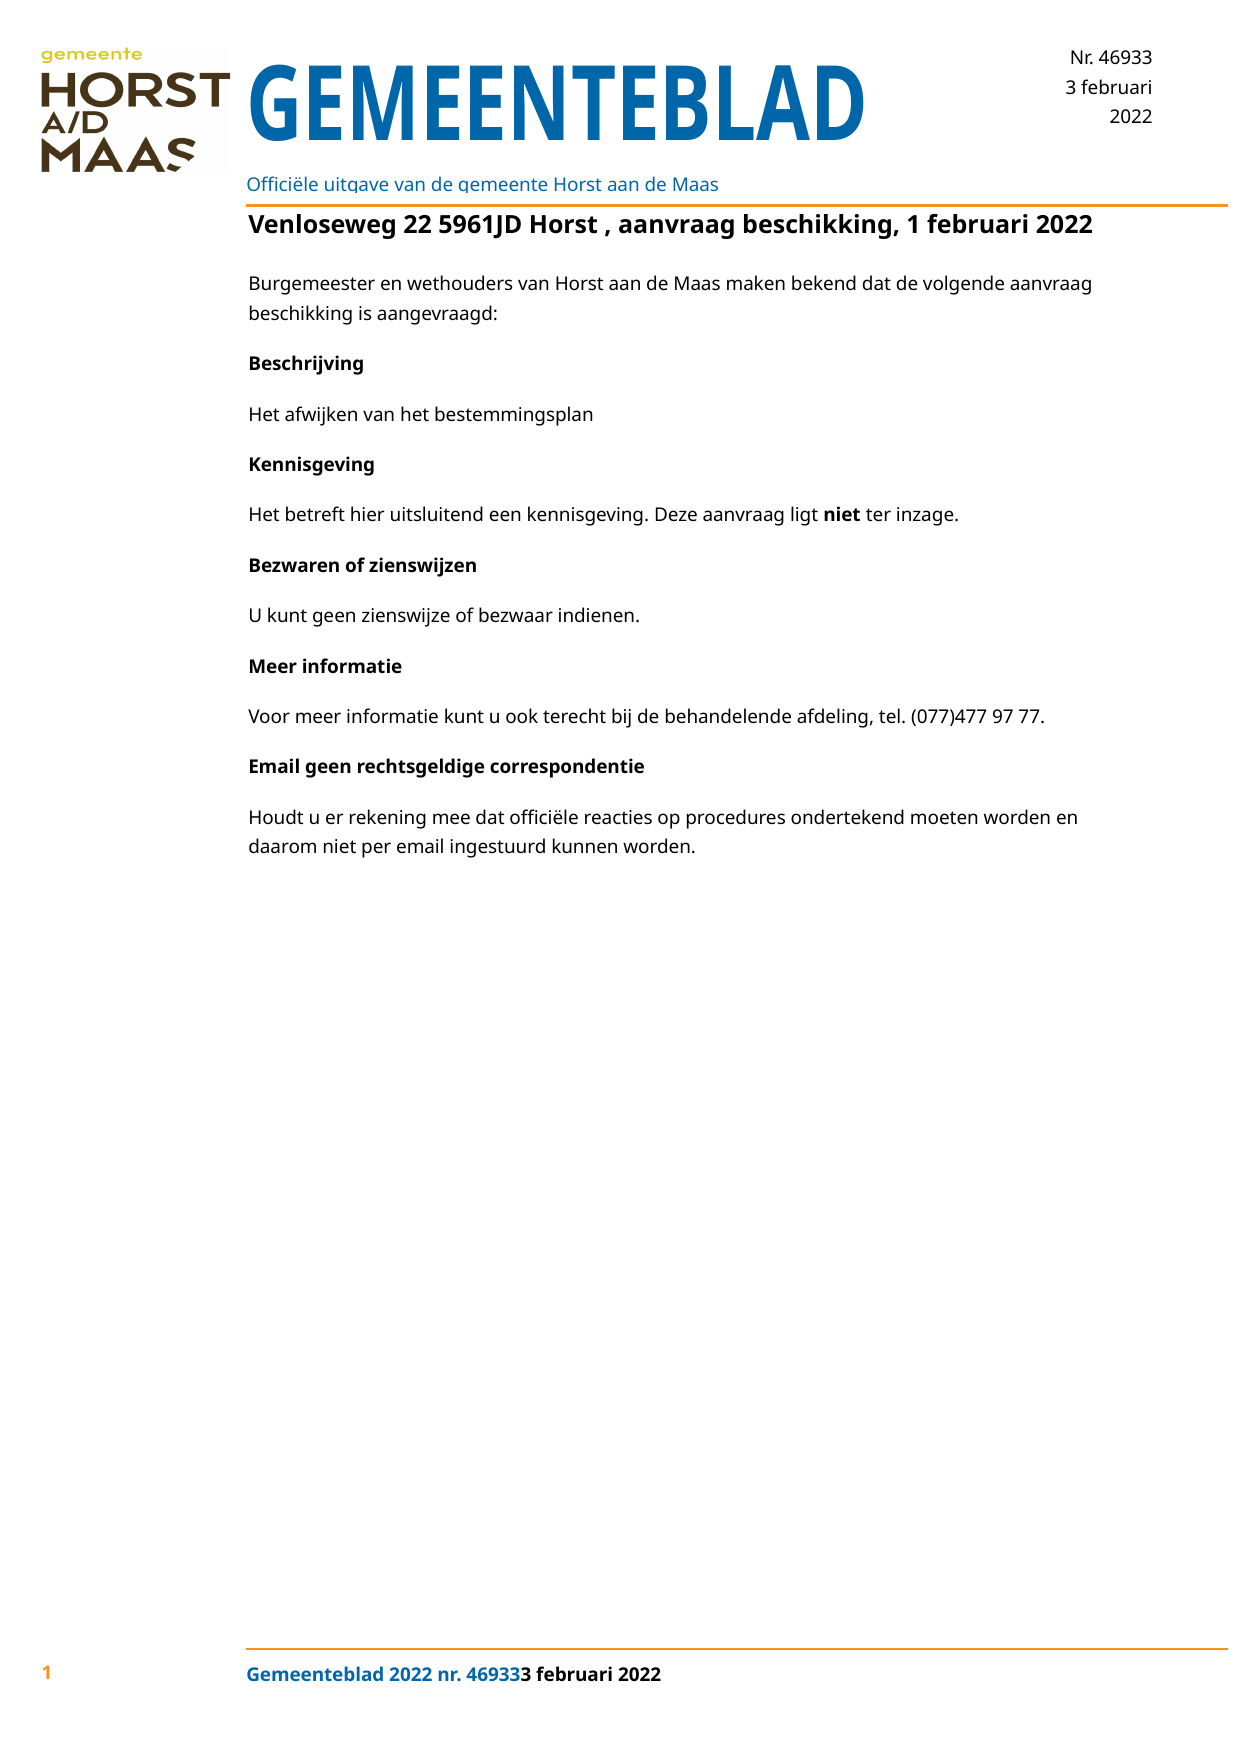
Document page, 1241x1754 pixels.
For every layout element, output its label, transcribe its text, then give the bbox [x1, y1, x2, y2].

picture [41, 47, 231, 172]
text U kunt geen zienswijze of bezwaar indienen. [248, 602, 1152, 628]
text Houdt u er rekening mee dat officiële reacties op procedures ondertekend moeten worden en daarom niet per email ingestuurd kunnen worden. [248, 804, 1152, 859]
text Voor meer informatie kunt u ook terecht bij de behandelende afdeling, tel. (077)477 97 77. [248, 703, 1152, 729]
text Email geen rechtsgeldige correspondentie [248, 754, 1152, 779]
text Bezwaren of zienswijzen [248, 552, 1152, 578]
text Beschrijving [248, 350, 1152, 376]
text Het betreft hier uitsluitend een kennisgeving. Deze aanvraag ligt niet ter inzage. [248, 502, 1152, 527]
text Kennisgeving [248, 451, 1152, 477]
text Het afwijken van het bestemmingsplan [248, 401, 1152, 426]
text Venloseweg 22 5961JD Horst , aanvraag beschikking, 1 februari 2022 [248, 207, 1152, 241]
text Burgemeester en wethouders van Horst aan de Maas maken bekend dat de volgende aanvraag beschikking is aangevraagd: [248, 270, 1152, 326]
text Meer informatie [248, 653, 1152, 678]
